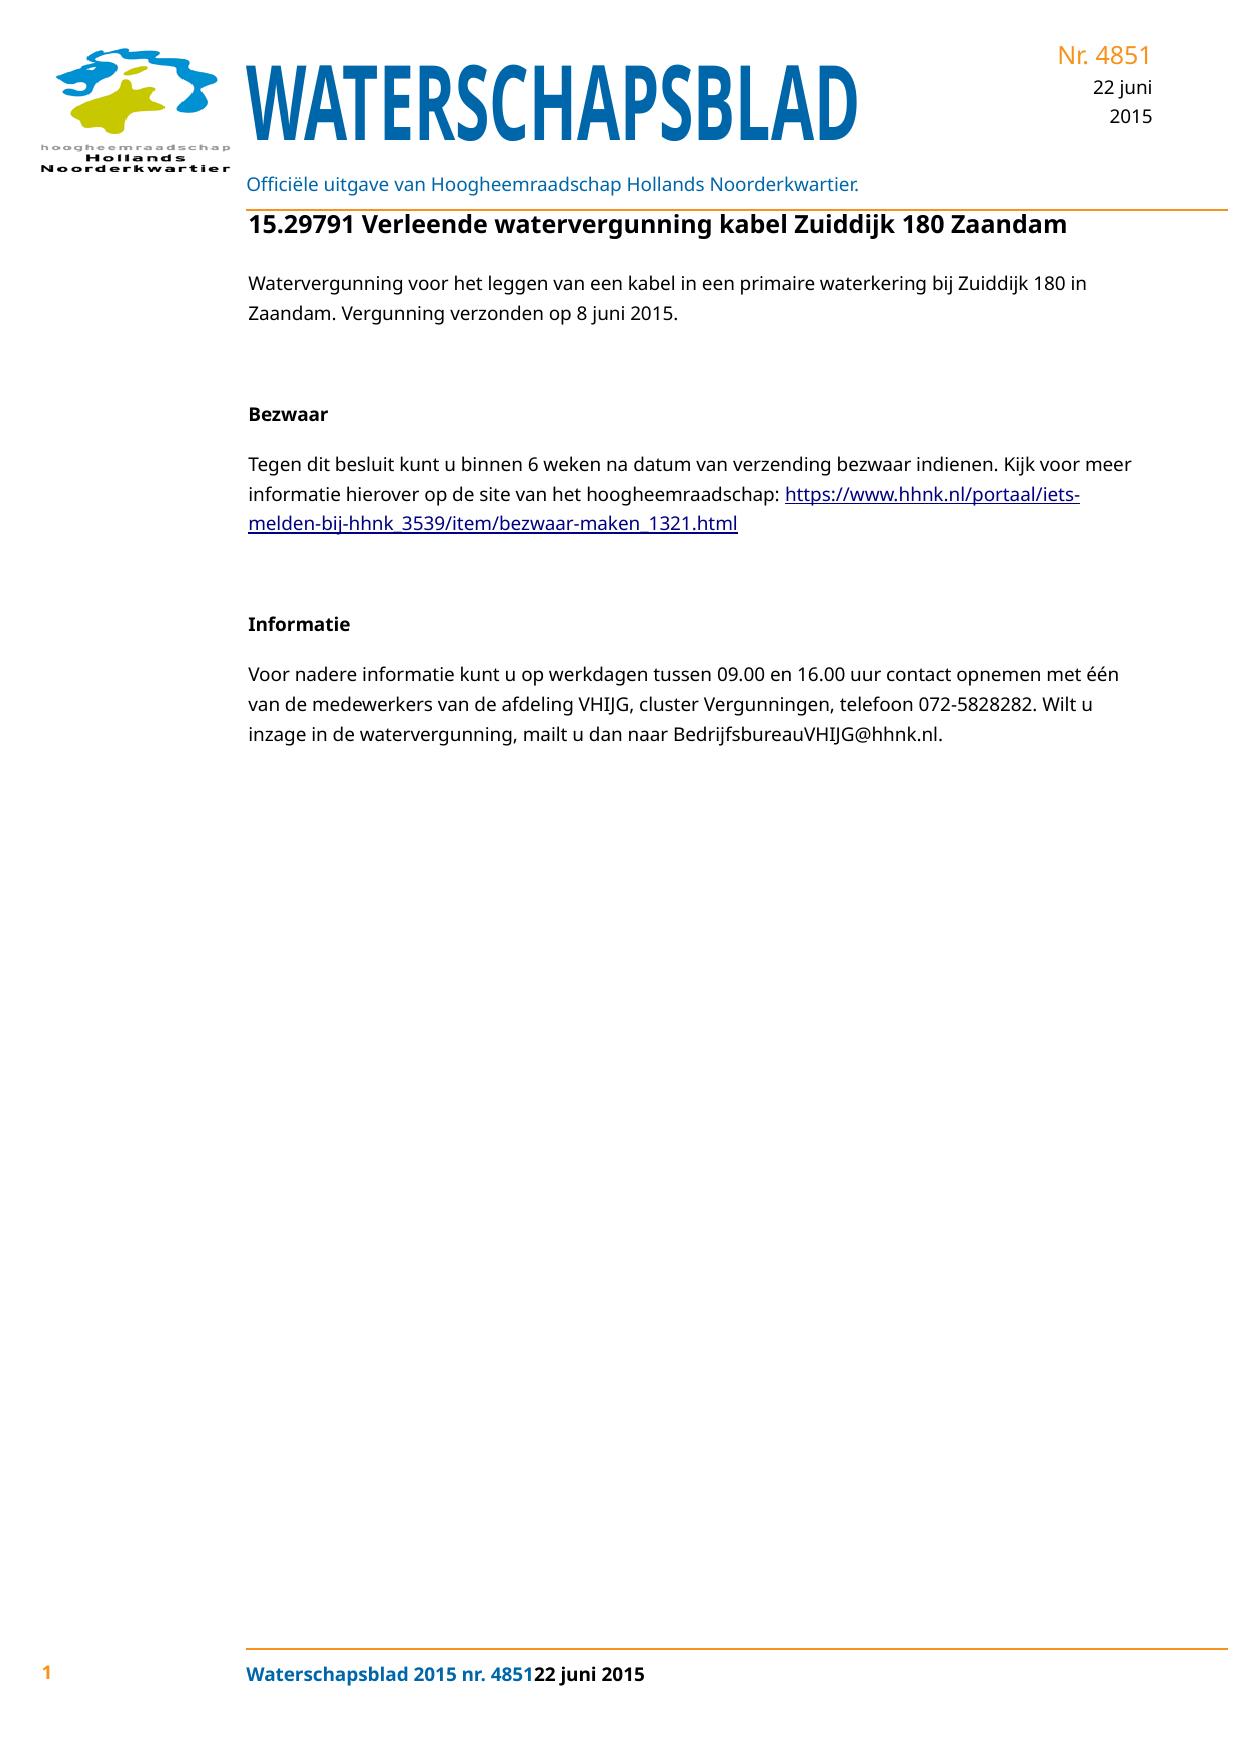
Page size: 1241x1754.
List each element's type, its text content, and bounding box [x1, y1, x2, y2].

text Tegen dit besluit kunt u binnen 6 weken na datum van verzending bezwaar indienen. Kijk voor meer informatie hierover op de site van het hoogheemraadschap: https://www.hhnk.nl/portaal/iets-melden-bij-hhnk_3539/item/bezwaar-maken_1321.html [248, 451, 1152, 536]
text Voor nadere informatie kunt u op werkdagen tussen 09.00 en 16.00 uur contact opnemen met één van de medewerkers van de afdeling VHIJG, cluster Vergunningen, telefoon 072-5828282. Wilt u inzage in de watervergunning, mailt u dan naar BedrijfsbureauVHIJG@hhnk.nl. [248, 662, 1152, 746]
text Informatie [248, 611, 1152, 637]
text Watervergunning voor het leggen van een kabel in een primaire waterkering bij Zuiddijk 180 in Zaandam. Vergunning verzonden op 8 juni 2015. [248, 270, 1152, 326]
text 15.29791 Verleende watervergunning kabel Zuiddijk 180 Zaandam [248, 211, 1152, 241]
text Bezwaar [248, 401, 1152, 426]
picture [41, 47, 231, 172]
